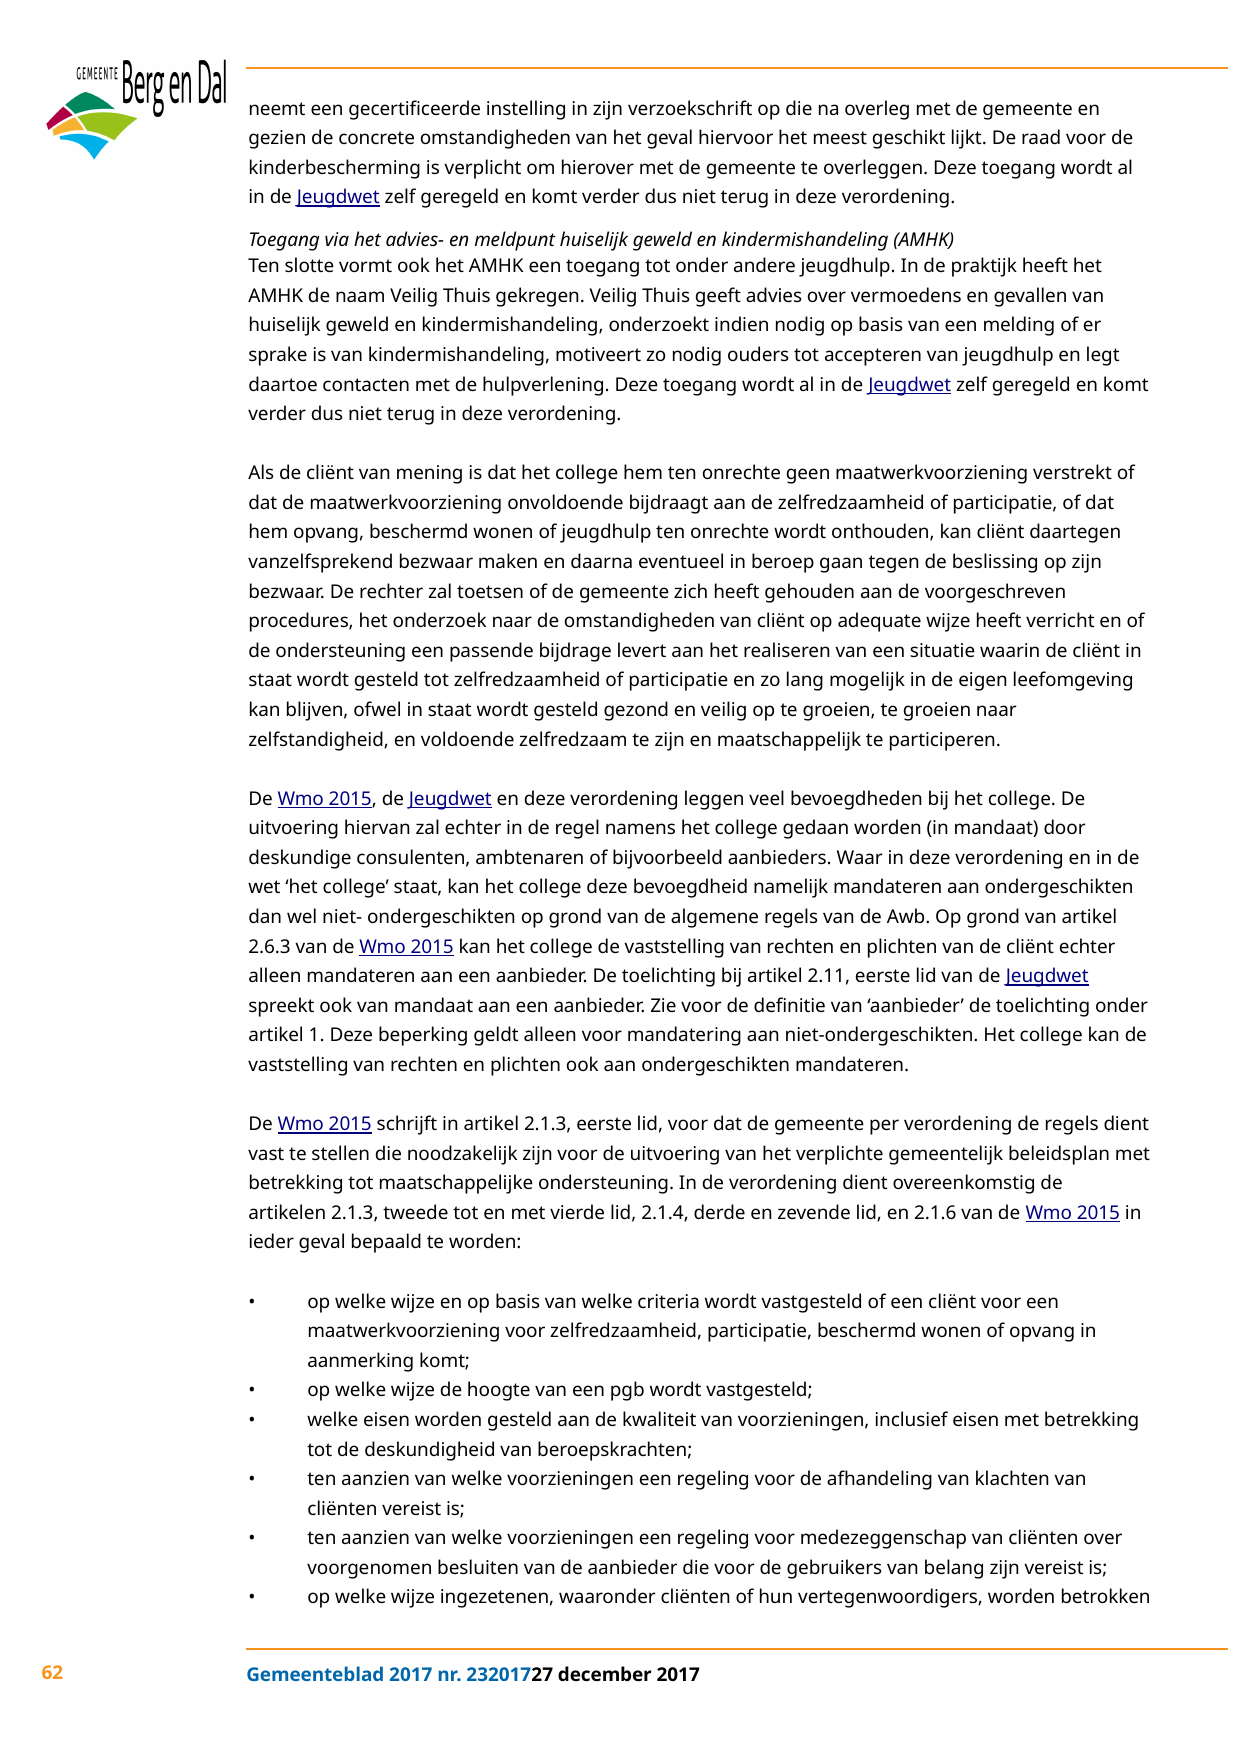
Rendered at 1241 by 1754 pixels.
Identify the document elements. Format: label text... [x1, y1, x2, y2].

list ten aanzien van welke voorzieningen een regeling voor medezeggenschap van cliënten over voorgenomen besluiten van de aanbieder die voor de gebruikers van belang zijn vereist is; [248, 1524, 1152, 1580]
text Toegang via het advies- en meldpunt huiselijk geweld en kindermishandeling (AMHK) [248, 227, 1152, 252]
picture [41, 47, 231, 172]
text Ten slotte vormt ook het AMHK een toegang tot onder andere jeugdhulp. In de praktijk heeft het AMHK de naam Veilig Thuis gekregen. Veilig Thuis geeft advies over vermoedens en gevallen van huiselijk geweld en kindermishandeling, onderzoekt indien nodig op basis van een melding of er sprake is van kindermishandeling, motiveert zo nodig ouders tot accepteren van jeugdhulp en legt daartoe contacten met de hulpverlening. Deze toegang wordt al in de Jeugdwet zelf geregeld en komt verder dus niet terug in deze verordening. [248, 252, 1152, 426]
list op welke wijze ingezetenen, waaronder cliënten of hun vertegenwoordigers, worden betrokken [248, 1584, 1152, 1609]
text De Wmo 2015, de Jeugdwet en deze verordening leggen veel bevoegdheden bij het college. De uitvoering hiervan zal echter in de regel namens het college gedaan worden (in mandaat) door deskundige consulenten, ambtenaren of bijvoorbeeld aanbieders. Waar in deze verordening en in de wet ‘het college’ staat, kan het college deze bevoegdheid namelijk mandateren aan ondergeschikten dan wel niet- ondergeschikten op grond van de algemene regels van de Awb. Op grond van artikel 2.6.3 van de Wmo 2015 kan het college de vaststelling van rechten en plichten van de cliënt echter alleen mandateren aan een aanbieder. De toelichting bij artikel 2.11, eerste lid van de Jeugdwet spreekt ook van mandaat aan een aanbieder. Zie voor de definitie van ‘aanbieder’ de toelichting onder artikel 1. Deze beperking geldt alleen voor mandatering aan niet-ondergeschikten. Het college kan de vaststelling van rechten en plichten ook aan ondergeschikten mandateren. [248, 785, 1152, 1077]
text neemt een gecertificeerde instelling in zijn verzoekschrift op die na overleg met de gemeente en gezien de concrete omstandigheden van het geval hiervoor het meest geschikt lijkt. De raad voor de kinderbescherming is verplicht om hierover met de gemeente te overleggen. Deze toegang wordt al in de Jeugdwet zelf geregeld en komt verder dus niet terug in deze verordening. [248, 95, 1152, 209]
list welke eisen worden gesteld aan de kwaliteit van voorzieningen, inclusief eisen met betrekking tot de deskundigheid van beroepskrachten; [248, 1406, 1152, 1461]
text De Wmo 2015 schrijft in artikel 2.1.3, eerste lid, voor dat de gemeente per verordening de regels dient vast te stellen die noodzakelijk zijn voor de uitvoering van het verplichte gemeentelijk beleidsplan met betrekking tot maatschappelijke ondersteuning. In de verordening dient overeenkomstig de artikelen 2.1.3, tweede tot en met vierde lid, 2.1.4, derde en zevende lid, en 2.1.6 van de Wmo 2015 in ieder geval bepaald te worden: [248, 1110, 1152, 1254]
list op welke wijze de hoogte van een pgb wordt vastgesteld; [248, 1377, 1152, 1402]
list op welke wijze en op basis van welke criteria wordt vastgesteld of een cliënt voor een maatwerkvoorziening voor zelfredzaamheid, participatie, beschermd wonen of opvang in aanmerking komt; [248, 1288, 1152, 1373]
list ten aanzien van welke voorzieningen een regeling voor de afhandeling van klachten van cliënten vereist is; [248, 1465, 1152, 1521]
text Als de cliënt van mening is dat het college hem ten onrechte geen maatwerkvoorziening verstrekt of dat de maatwerkvoorziening onvoldoende bijdraagt aan de zelfredzaamheid of participatie, of dat hem opvang, beschermd wonen of jeugdhulp ten onrechte wordt onthouden, kan cliënt daartegen vanzelfsprekend bezwaar maken en daarna eventueel in beroep gaan tegen de beslissing op zijn bezwaar. De rechter zal toetsen of de gemeente zich heeft gehouden aan de voorgeschreven procedures, het onderzoek naar de omstandigheden van cliënt op adequate wijze heeft verricht en of de ondersteuning een passende bijdrage levert aan het realiseren van een situatie waarin de cliënt in staat wordt gesteld tot zelfredzaamheid of participatie en zo lang mogelijk in de eigen leefomgeving kan blijven, ofwel in staat wordt gesteld gezond en veilig op te groeien, te groeien naar zelfstandigheid, en voldoende zelfredzaam te zijn en maatschappelijk te participeren. [248, 459, 1152, 751]
